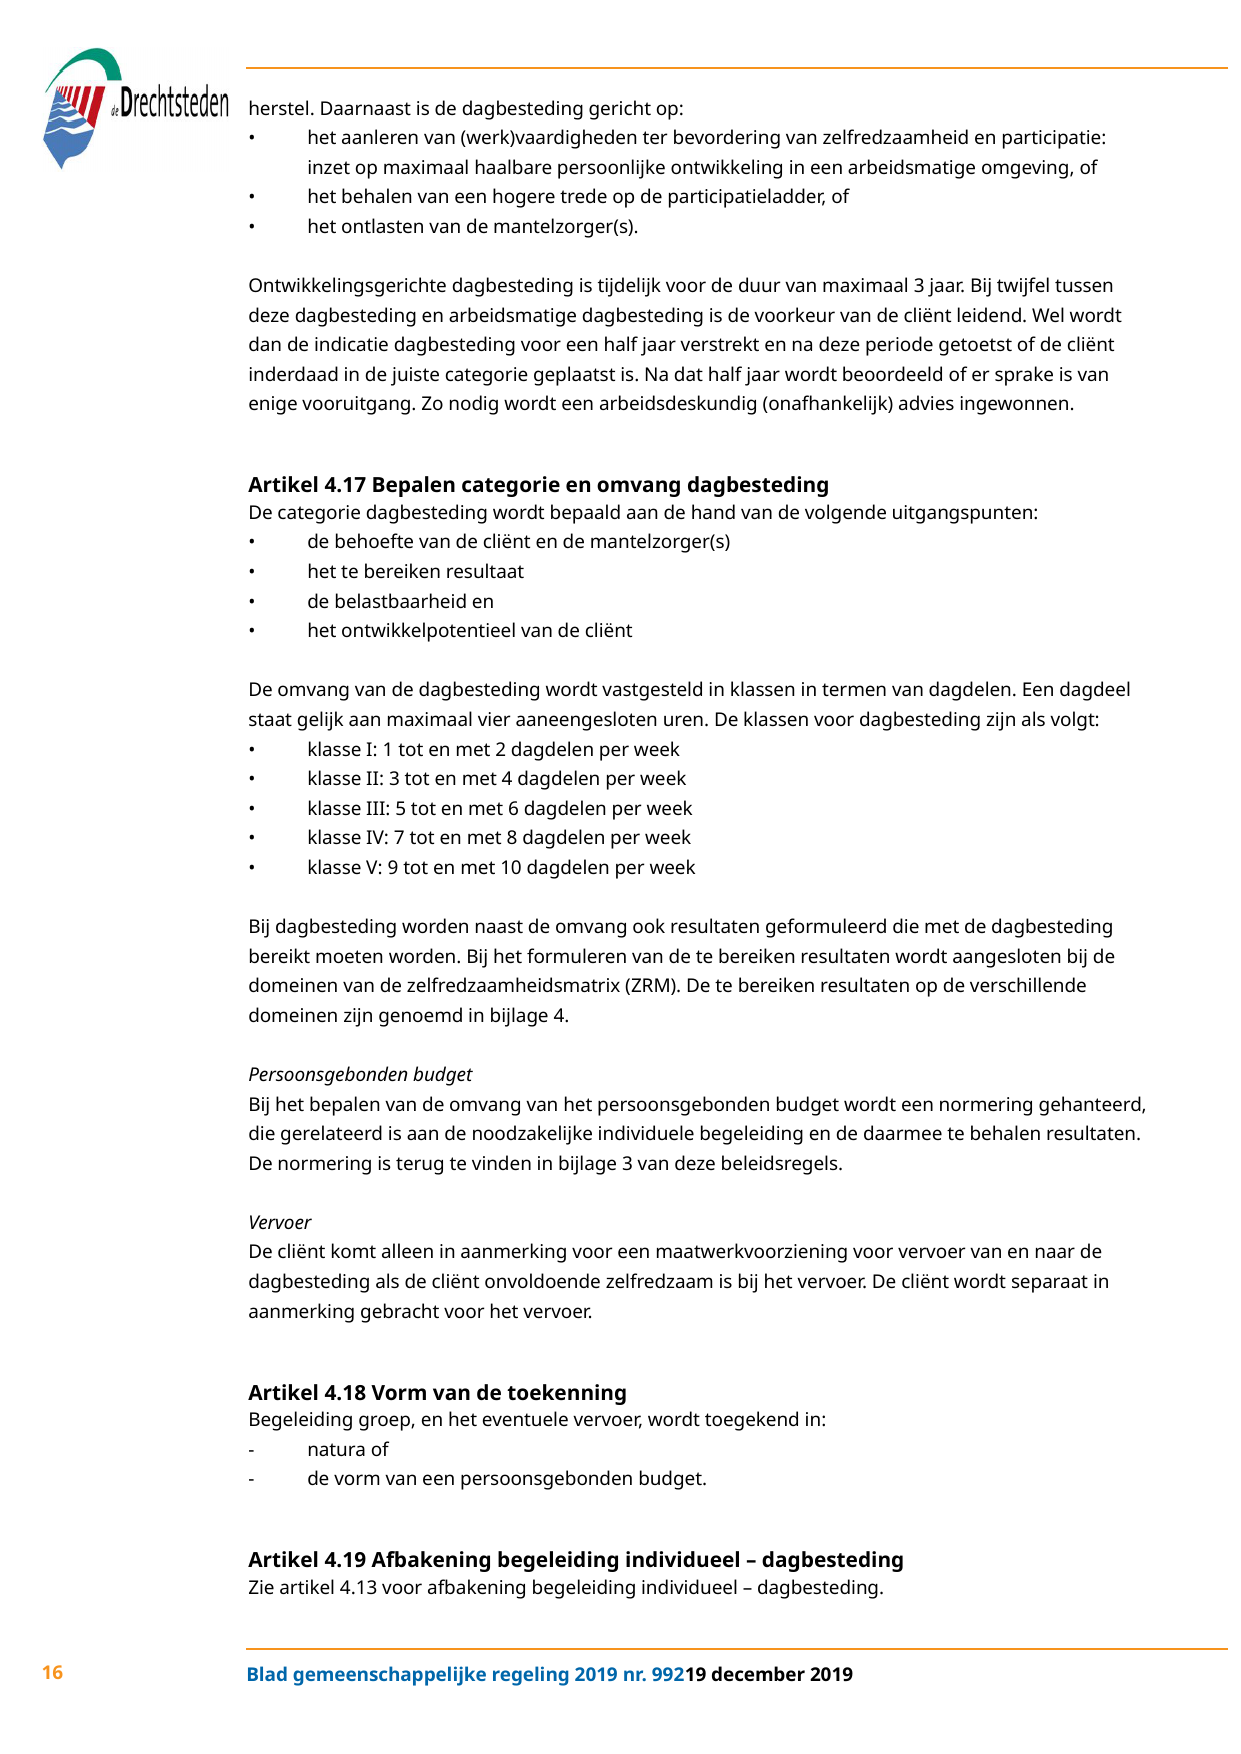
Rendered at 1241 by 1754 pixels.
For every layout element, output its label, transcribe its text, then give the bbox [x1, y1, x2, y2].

list natura of [248, 1436, 1152, 1462]
text Artikel 4.17 Bepalen categorie en omvang dagbesteding [248, 471, 1152, 499]
text Bij het bepalen van de omvang van het persoonsgebonden budget wordt een normering gehanteerd, die gerelateerd is aan de noodzakelijke individuele begeleiding en de daarmee te behalen resultaten. De normering is terug te vinden in bijlage 3 van deze beleidsregels. [248, 1091, 1152, 1176]
picture [41, 47, 231, 172]
list het aanleren van (werk)vaardigheden ter bevordering van zelfredzaamheid en participatie: inzet op maximaal haalbare persoonlijke ontwikkeling in een arbeidsmatige omgeving, of [248, 124, 1152, 180]
text herstel. Daarnaast is de dagbesteding gericht op: [248, 95, 1152, 121]
list klasse I: 1 tot en met 2 dagdelen per week [248, 736, 1152, 761]
text Ontwikkelingsgerichte dagbesteding is tijdelijk voor de duur van maximaal 3 jaar. Bij twijfel tussen deze dagbesteding en arbeidsmatige dagbesteding is de voorkeur van de cliënt leidend. Wel wordt dan de indicatie dagbesteding voor een half jaar verstrekt en na deze periode getoetst of de cliënt inderdaad in de juiste categorie geplaatst is. Na dat half jaar wordt beoordeeld of er sprake is van enige vooruitgang. Zo nodig wordt een arbeidsdeskundig (onafhankelijk) advies ingewonnen. [248, 272, 1152, 416]
list het behalen van een hogere trede op de participatieladder, of [248, 183, 1152, 209]
text Zie artikel 4.13 voor afbakening begeleiding individueel – dagbesteding. [248, 1574, 1152, 1599]
list klasse V: 9 tot en met 10 dagdelen per week [248, 854, 1152, 880]
text Persoonsgebonden budget [248, 1061, 1152, 1087]
text De categorie dagbesteding wordt bepaald aan de hand van de volgende uitgangspunten: [248, 499, 1152, 525]
text Vervoer [248, 1209, 1152, 1235]
text Artikel 4.18 Vorm van de toekenning [248, 1378, 1152, 1406]
list het ontwikkelpotentieel van de cliënt [248, 617, 1152, 643]
text Bij dagbesteding worden naast de omvang ook resultaten geformuleerd die met de dagbesteding bereikt moeten worden. Bij het formuleren van de te bereiken resultaten wordt aangesloten bij de domeinen van de zelfredzaamheidsmatrix (ZRM). De te bereiken resultaten op de verschillende domeinen zijn genoemd in bijlage 4. [248, 913, 1152, 1028]
text Artikel 4.19 Afbakening begeleiding individueel – dagbesteding [248, 1545, 1152, 1574]
list de behoefte van de cliënt en de mantelzorger(s) [248, 529, 1152, 554]
text De cliënt komt alleen in aanmerking voor een maatwerkvoorziening voor vervoer van en naar de dagbesteding als de cliënt onvoldoende zelfredzaam is bij het vervoer. De cliënt wordt separaat in aanmerking gebracht voor het vervoer. [248, 1239, 1152, 1323]
list de belastbaarheid en [248, 588, 1152, 613]
list het te bereiken resultaat [248, 558, 1152, 584]
text De omvang van de dagbesteding wordt vastgesteld in klassen in termen van dagdelen. Een dagdeel staat gelijk aan maximaal vier aaneengesloten uren. De klassen voor dagbesteding zijn als volgt: [248, 677, 1152, 732]
list klasse II: 3 tot en met 4 dagdelen per week [248, 765, 1152, 791]
list de vorm van een persoonsgebonden budget. [248, 1465, 1152, 1491]
list het ontlasten van de mantelzorger(s). [248, 213, 1152, 239]
list klasse III: 5 tot en met 6 dagdelen per week [248, 795, 1152, 821]
text Begeleiding groep, en het eventuele vervoer, wordt toegekend in: [248, 1406, 1152, 1432]
list klasse IV: 7 tot en met 8 dagdelen per week [248, 824, 1152, 850]
